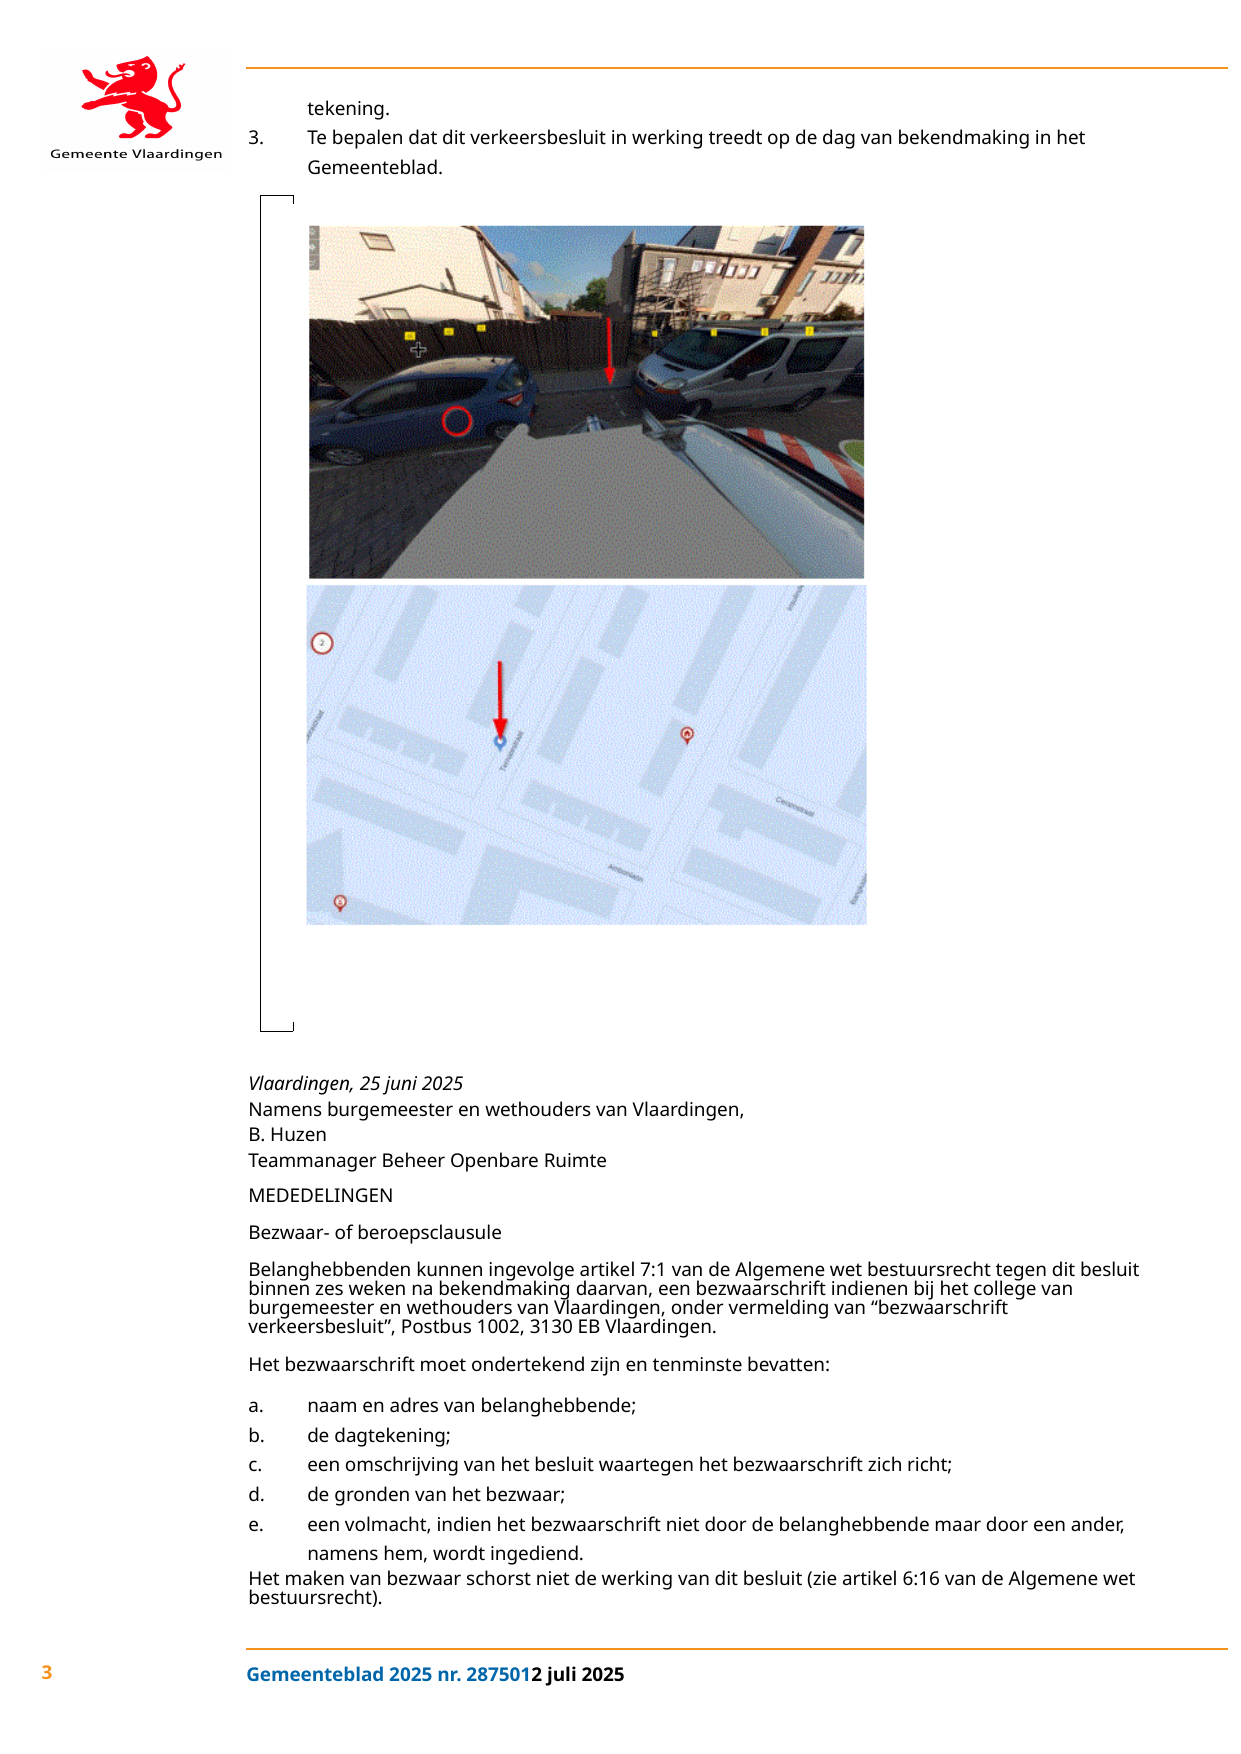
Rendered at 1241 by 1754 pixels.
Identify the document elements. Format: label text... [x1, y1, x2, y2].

list de dagtekening; [248, 1422, 1152, 1448]
text Vlaardingen, 25 juni 2025 [248, 1070, 1152, 1096]
list tekening. [248, 95, 1152, 121]
text Het bezwaarschrift moet ondertekend zijn en tenminste bevatten: [248, 1356, 1152, 1375]
text Bezwaar- of beroepsclausule [248, 1224, 1152, 1243]
list een omschrijving van het besluit waartegen het bezwaarschrift zich richt; [248, 1452, 1152, 1477]
list de gronden van het bezwaar; [248, 1481, 1152, 1507]
picture [268, 204, 978, 1022]
text Belanghebbenden kunnen ingevolge artikel 7:1 van de Algemene wet bestuursrecht tegen dit besluit binnen zes weken na bekendmaking daarvan, een bezwaarschrift indienen bij het college van burgemeester en wethouders van Vlaardingen, onder vermelding van “bezwaarschrift verkeersbesluit”, Postbus 1002, 3130 EB Vlaardingen. [248, 1261, 1152, 1338]
list naam en adres van belanghebbende; [248, 1392, 1152, 1418]
text MEDEDELINGEN [248, 1187, 1152, 1206]
text Teammanager Beheer Openbare Ruimte [248, 1147, 1152, 1173]
text Namens burgemeester en wethouders van Vlaardingen, [248, 1096, 1152, 1122]
list een volmacht, indien het bezwaarschrift niet door de belanghebbende maar door een ander, namens hem, wordt ingediend. [248, 1511, 1152, 1566]
text B. Huzen [248, 1122, 1152, 1147]
picture [41, 47, 231, 172]
text Het maken van bezwaar schorst niet de werking van dit besluit (zie artikel 6:16 van de Algemene wet bestuursrecht). [248, 1570, 1152, 1608]
list Te bepalen dat dit verkeersbesluit in werking treedt op de dag van bekendmaking in het Gemeenteblad. [248, 124, 1152, 180]
